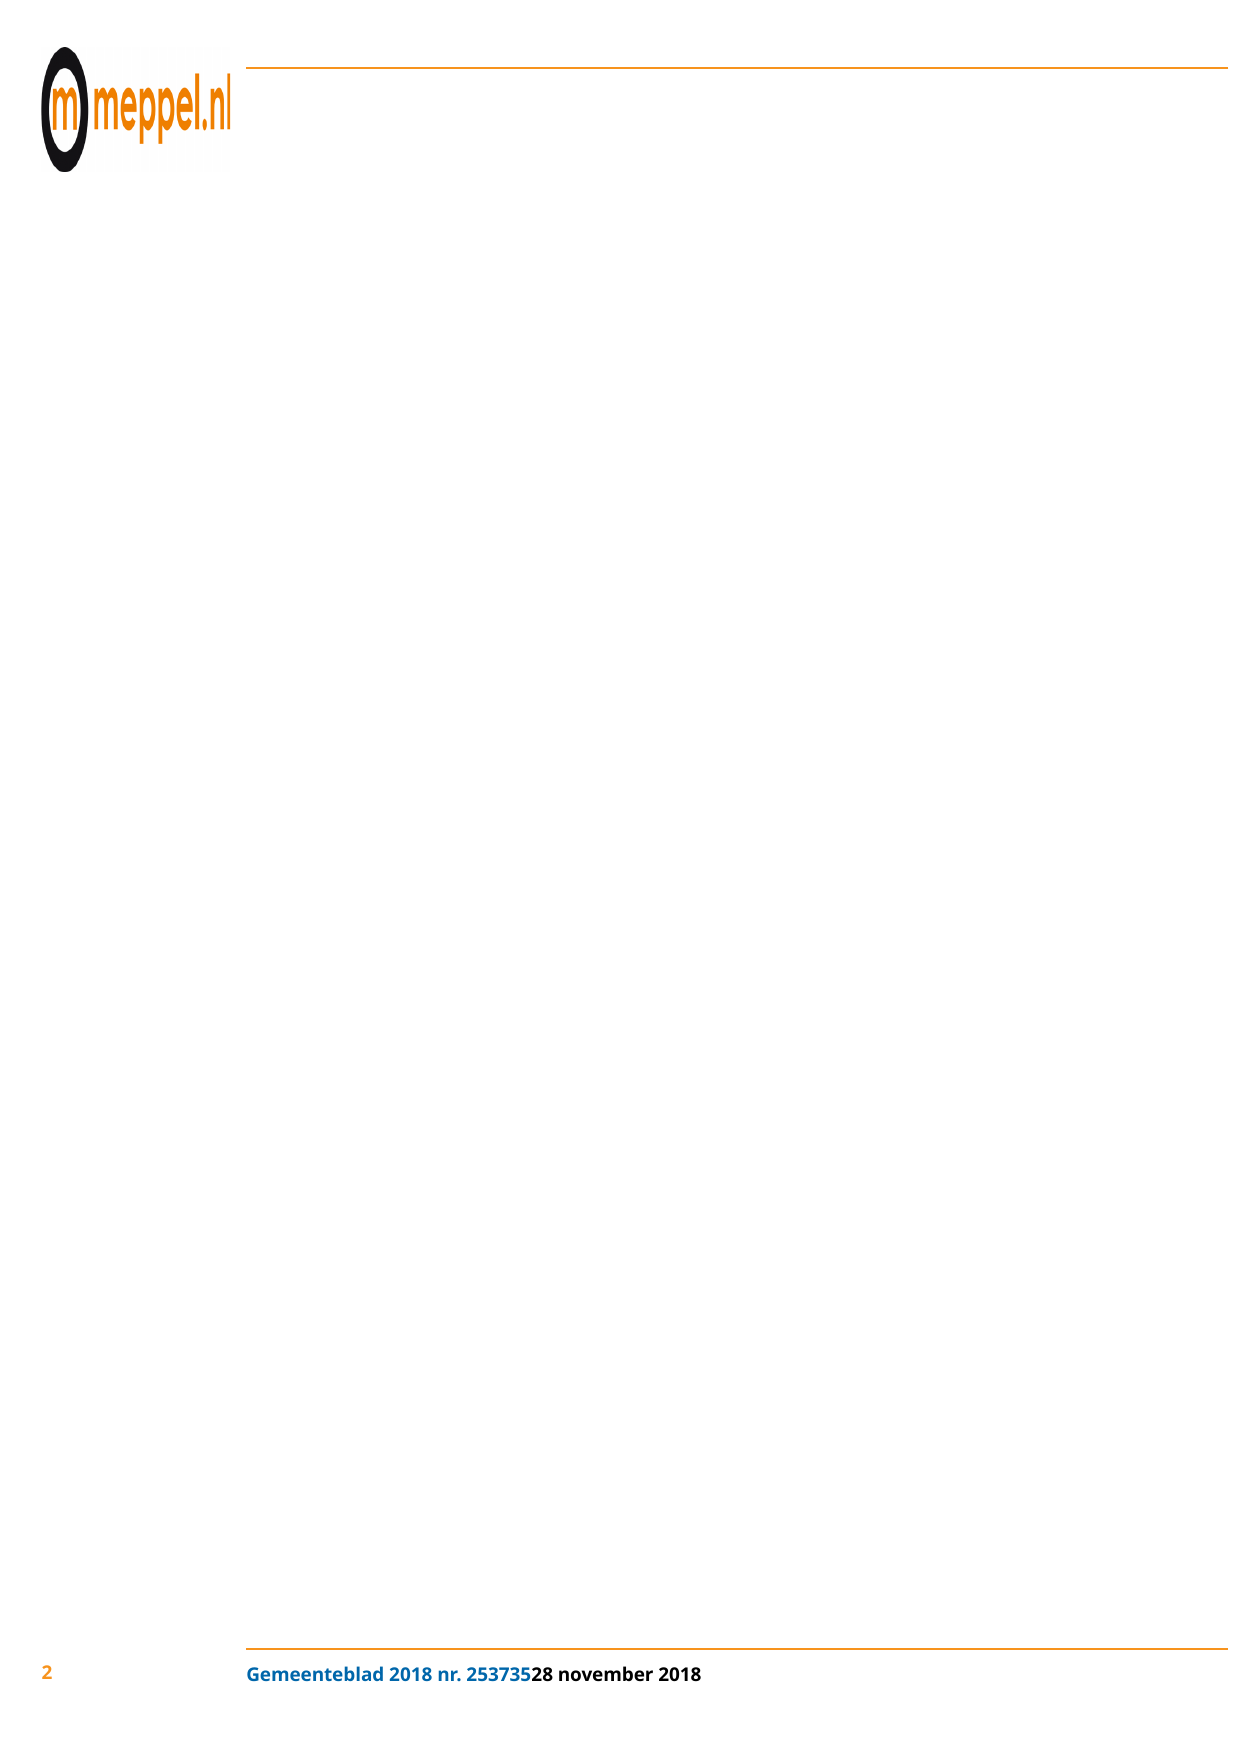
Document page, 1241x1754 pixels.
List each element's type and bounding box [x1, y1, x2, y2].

picture [41, 47, 231, 172]
